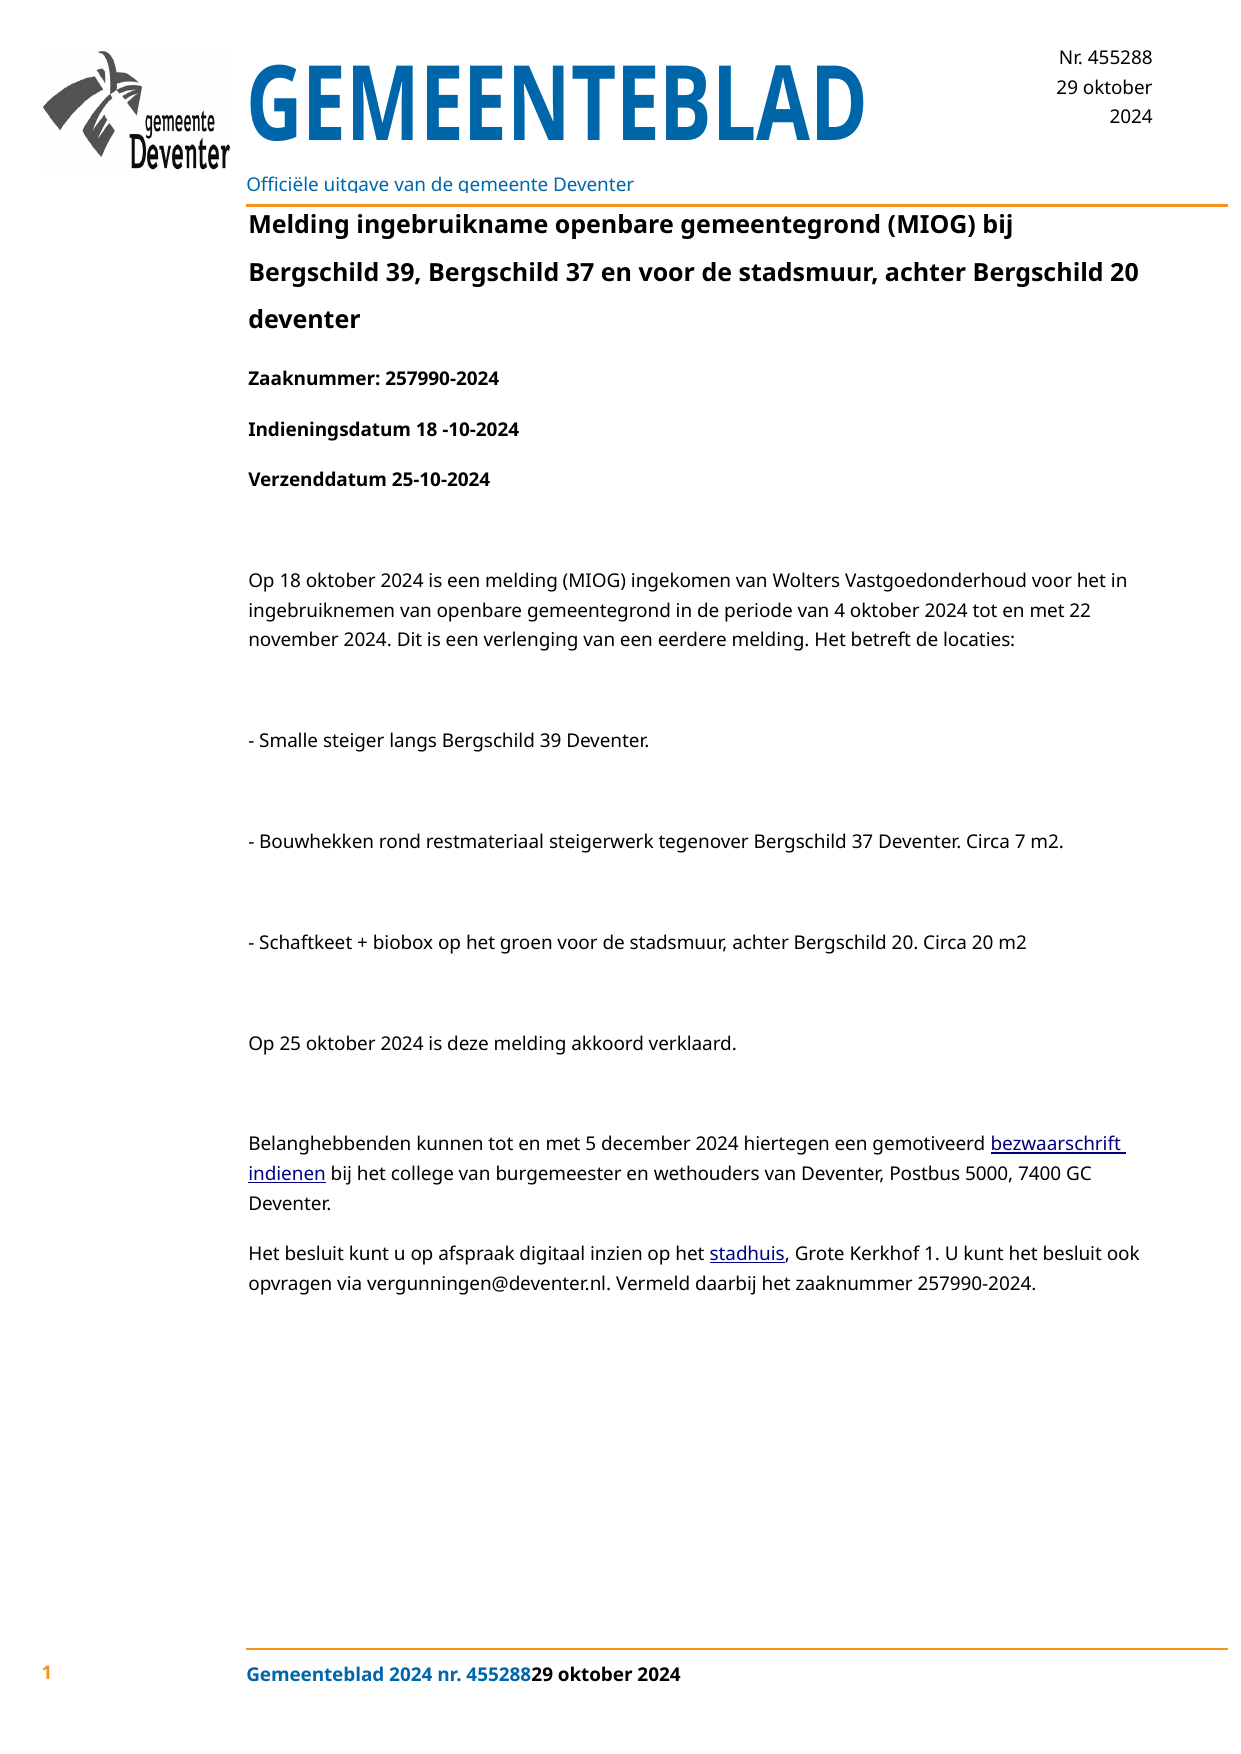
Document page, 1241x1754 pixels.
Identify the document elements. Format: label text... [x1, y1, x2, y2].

text - Schaftkeet + biobox op het groen voor de stadsmuur, achter Bergschild 20. Circa 20 m2 [248, 929, 1152, 954]
text Indieningsdatum 18 -10-2024 [248, 416, 1152, 442]
text Op 18 oktober 2024 is een melding (MIOG) ingekomen van Wolters Vastgoedonderhoud voor het in ingebruiknemen van openbare gemeentegrond in de periode van 4 oktober 2024 tot en met 22 november 2024. Dit is een verlenging van een eerdere melding. Het betreft de locaties: [248, 567, 1152, 652]
picture [41, 47, 231, 172]
text Melding ingebruikname openbare gemeentegrond (MIOG) bij Bergschild 39, Bergschild 37 en voor de stadsmuur, achter Bergschild 20 deventer [248, 207, 1152, 336]
text Belanghebbenden kunnen tot en met 5 december 2024 hiertegen een gemotiveerd bezwaarschrift indienen bij het college van burgemeester en wethouders van Deventer, Postbus 5000, 7400 GC Deventer. [248, 1131, 1152, 1215]
text Zaaknummer: 257990-2024 [248, 366, 1152, 391]
text Verzenddatum 25-10-2024 [248, 466, 1152, 492]
text - Bouwhekken rond restmateriaal steigerwerk tegenover Bergschild 37 Deventer. Circa 7 m2. [248, 828, 1152, 854]
text - Smalle steiger langs Bergschild 39 Deventer. [248, 727, 1152, 753]
text Het besluit kunt u op afspraak digitaal inzien op het stadhuis, Grote Kerkhof 1. U kunt het besluit ook opvragen via vergunningen@deventer.nl. Vermeld daarbij het zaaknummer 257990-2024. [248, 1240, 1152, 1295]
text Op 25 oktober 2024 is deze melding akkoord verklaard. [248, 1030, 1152, 1055]
